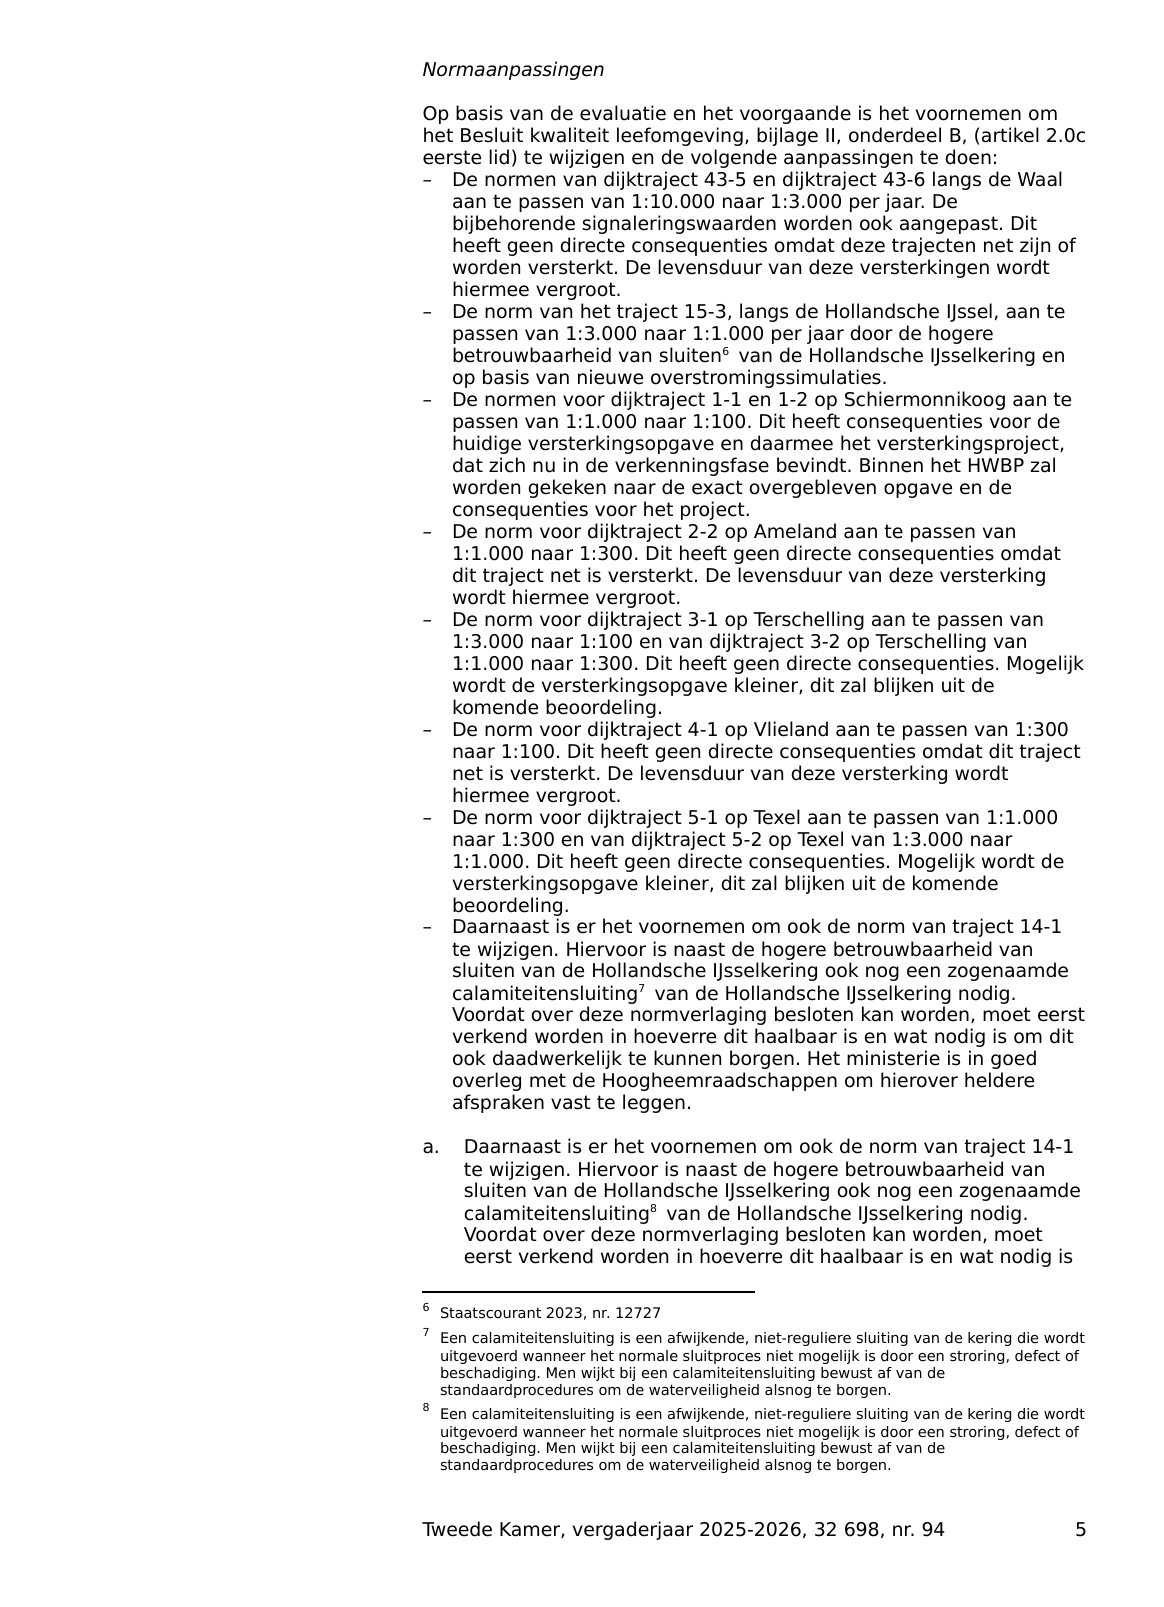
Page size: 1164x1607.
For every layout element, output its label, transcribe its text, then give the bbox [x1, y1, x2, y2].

text Staatscourant 2023, nr. 12727 [422, 1301, 1087, 1323]
text – De norm voor dijktraject 4-1 op Vlieland aan te passen van 1:300 naar 1:100. Dit heeft geen directe consequenties omdat dit traject net is versterkt. De levensduur van deze versterking wordt hiermee vergroot. [422, 719, 1087, 807]
text – De norm van het traject 15-3, langs de Hollandsche IJssel, aan te passen van 1:3.000 naar 1:1.000 per jaar door de hogere betrouwbaarheid van sluiten van de Hollandsche IJsselkering en op basis van nieuwe overstromingssimulaties. [422, 301, 1087, 389]
text Een calamiteitensluiting is een afwijkende, niet-reguliere sluiting van de kering die wordt uitgevoerd wanneer het normale sluitproces niet mogelijk is door een stroring, defect of beschadiging. Men wijkt bij een calamiteitensluiting bewust af van de standaardprocedures om de waterveiligheid alsnog te borgen. [422, 1326, 1087, 1399]
text a. Daarnaast is er het voornemen om ook de norm van traject 14-1 te wijzigen. Hiervoor is naast de hogere betrouwbaarheid van sluiten van de Hollandsche IJsselkering ook nog een zogenaamde calamiteitensluiting van de Hollandsche IJsselkering nodig. Voordat over deze normverlaging besloten kan worden, moet eerst verkend worden in hoeverre dit haalbaar is en wat nodig is [422, 1136, 1087, 1268]
text – De norm voor dijktraject 2-2 op Ameland aan te passen van 1:1.000 naar 1:300. Dit heeft geen directe consequenties omdat dit traject net is versterkt. De levensduur van deze versterking wordt hiermee vergroot. [422, 521, 1087, 609]
text – De normen voor dijktraject 1-1 en 1-2 op Schiermonnikoog aan te passen van 1:1.000 naar 1:100. Dit heeft consequenties voor de huidige versterkingsopgave en daarmee het versterkingsproject, dat zich nu in de verkenningsfase bevindt. Binnen het HWBP zal worden gekeken naar de exact overgebleven opgave en de consequenties voor het project. [422, 389, 1087, 521]
text Op basis van de evaluatie en het voorgaande is het voornemen om het Besluit kwaliteit leefomgeving, bijlage II, onderdeel B, (artikel 2.0c eerste lid) te wijzigen en de volgende aanpassingen te doen: [422, 103, 1087, 169]
text – De norm voor dijktraject 3-1 op Terschelling aan te passen van 1:3.000 naar 1:100 en van dijktraject 3-2 op Terschelling van 1:1.000 naar 1:300. Dit heeft geen directe consequenties. Mogelijk wordt de versterkingsopgave kleiner, dit zal blijken uit de komende beoordeling. [422, 609, 1087, 719]
text – De normen van dijktraject 43-5 en dijktraject 43-6 langs de Waal aan te passen van 1:10.000 naar 1:3.000 per jaar. De bijbehorende signaleringswaarden worden ook aangepast. Dit heeft geen directe consequenties omdat deze trajecten net zijn of worden versterkt. De levensduur van deze versterkingen wordt hiermee vergroot. [422, 169, 1087, 301]
text Een calamiteitensluiting is een afwijkende, niet-reguliere sluiting van de kering die wordt uitgevoerd wanneer het normale sluitproces niet mogelijk is door een stroring, defect of beschadiging. Men wijkt bij een calamiteitensluiting bewust af van de standaardprocedures om de waterveiligheid alsnog te borgen. [422, 1402, 1087, 1474]
text – Daarnaast is er het voornemen om ook de norm van traject 14-1 te wijzigen. Hiervoor is naast de hogere betrouwbaarheid van sluiten van de Hollandsche IJsselkering ook nog een zogenaamde calamiteitensluiting van de Hollandsche IJsselkering nodig. Voordat over deze normverlaging besloten kan worden, moet eerst verkend worden in hoeverre dit haalbaar is en wat nodig is om dit ook daadwerkelijk te kunnen borgen. Het ministerie is in goed overleg met de Hoogheemraadschappen om hierover heldere afspraken vast te leggen. [422, 916, 1087, 1114]
text – De norm voor dijktraject 5-1 op Texel aan te passen van 1:1.000 naar 1:300 en van dijktraject 5-2 op Texel van 1:3.000 naar 1:1.000. Dit heeft geen directe consequenties. Mogelijk wordt de versterkingsopgave kleiner, dit zal blijken uit de komende beoordeling. [422, 807, 1087, 916]
subtitle Normaanpassingen [422, 59, 1087, 81]
